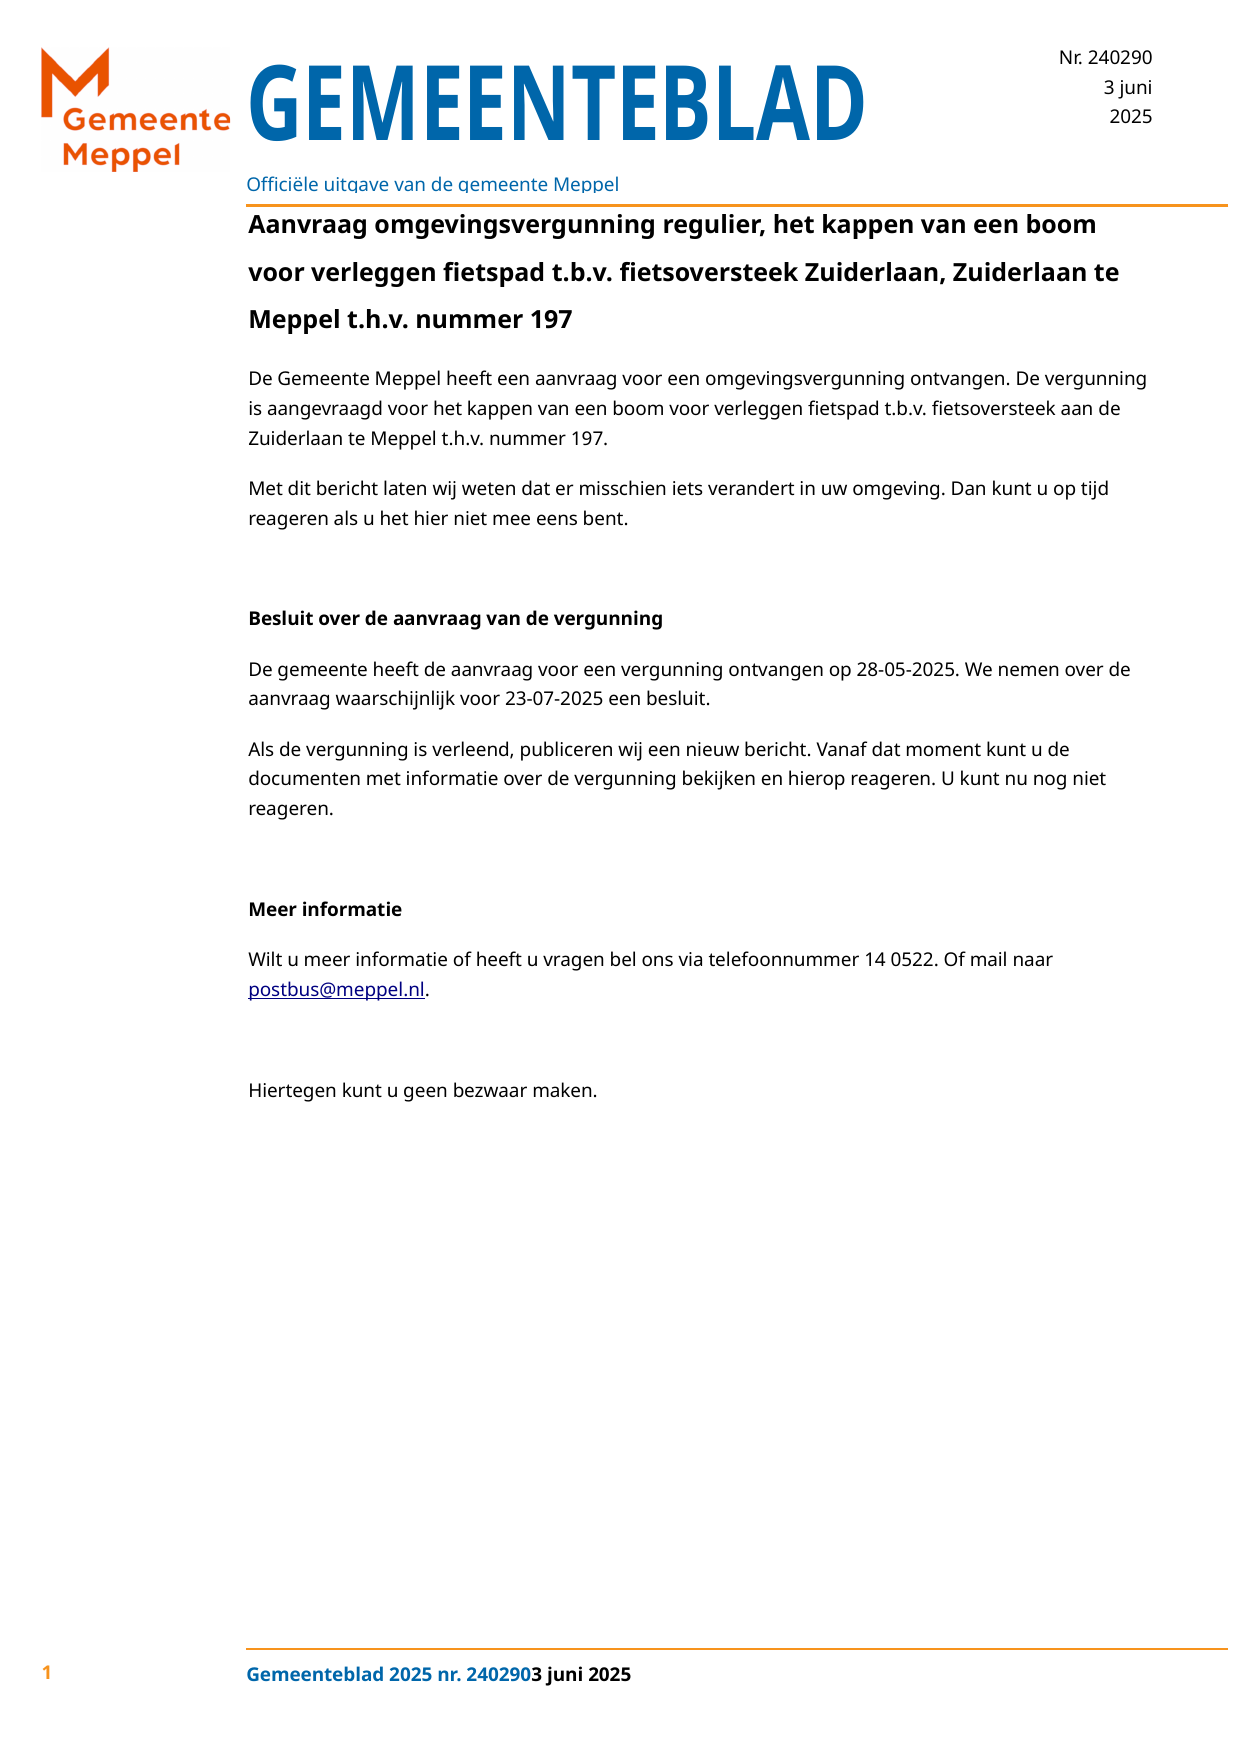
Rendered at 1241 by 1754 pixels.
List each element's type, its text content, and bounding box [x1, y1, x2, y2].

text Wilt u meer informatie of heeft u vragen bel ons via telefoonnummer 14 0522. Of mail naar postbus@meppel.nl. [248, 946, 1152, 1002]
text De Gemeente Meppel heeft een aanvraag voor een omgevingsvergunning ontvangen. De vergunning is aangevraagd voor het kappen van een boom voor verleggen fietspad t.b.v. fietsoversteek aan de Zuiderlaan te Meppel t.h.v. nummer 197. [248, 366, 1152, 450]
text Meer informatie [248, 896, 1152, 922]
text Hiertegen kunt u geen bezwaar maken. [248, 1077, 1152, 1102]
text Als de vergunning is verleend, publiceren wij een nieuw bericht. Vanaf dat moment kunt u de documenten met informatie over de vergunning bekijken en hierop reageren. U kunt nu nog niet reageren. [248, 736, 1152, 821]
text Besluit over de aanvraag van de vergunning [248, 606, 1152, 631]
text Aanvraag omgevingsvergunning regulier, het kappen van een boom voor verleggen fietspad t.b.v. fietsoversteek Zuiderlaan, Zuiderlaan te Meppel t.h.v. nummer 197 [248, 207, 1152, 336]
text De gemeente heeft de aanvraag voor een vergunning ontvangen op 28-05-2025. We nemen over de aanvraag waarschijnlijk voor 23-07-2025 een besluit. [248, 656, 1152, 711]
picture [41, 47, 231, 172]
text Met dit bericht laten wij weten dat er misschien iets verandert in uw omgeving. Dan kunt u op tijd reageren als u het hier niet mee eens bent. [248, 475, 1152, 530]
